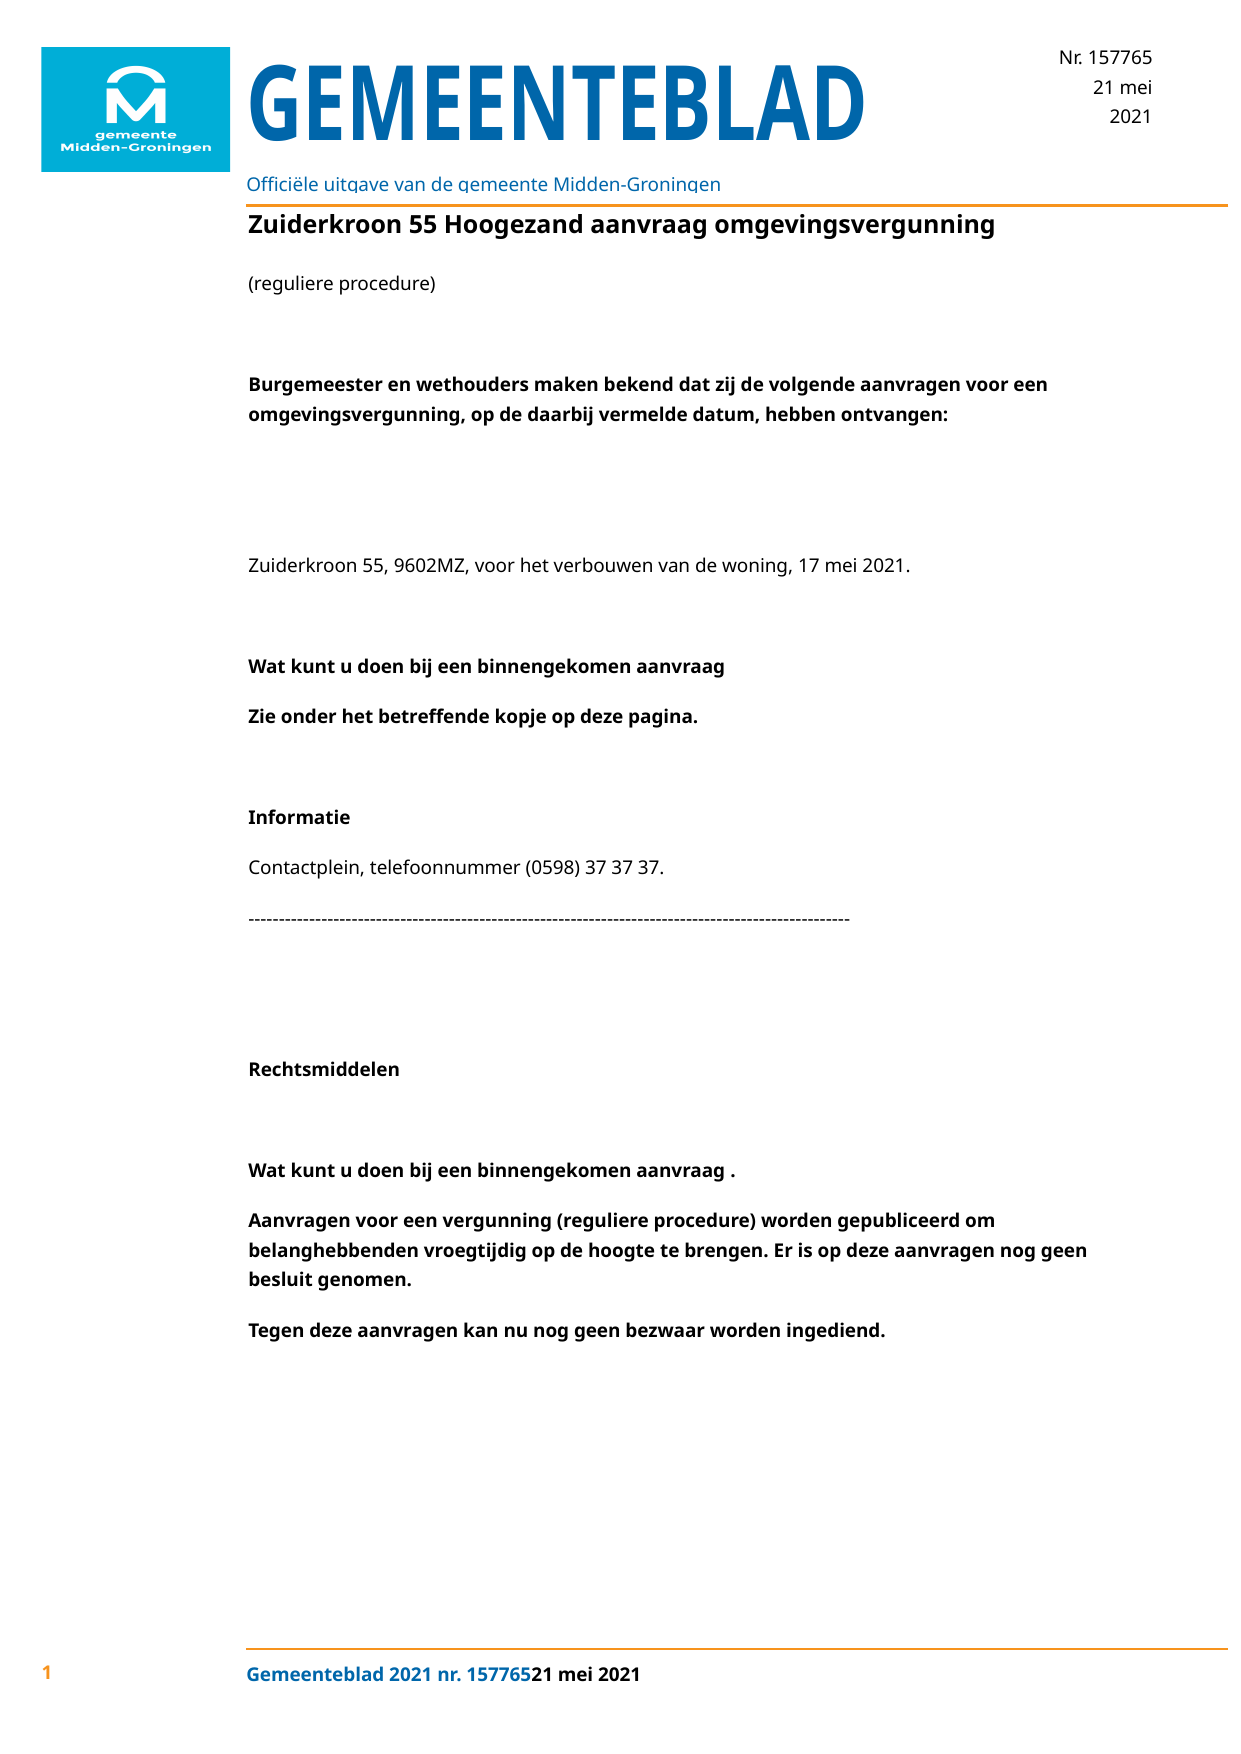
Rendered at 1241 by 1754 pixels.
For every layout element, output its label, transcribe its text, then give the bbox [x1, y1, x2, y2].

text --------------------------------------------------------------------------------------------------- [248, 905, 1152, 931]
text Rechtsmiddelen [248, 1056, 1152, 1082]
text Burgemeester en wethouders maken bekend dat zij de volgende aanvragen voor een omgevingsvergunning, op de daarbij vermelde datum, hebben ontvangen: [248, 371, 1152, 426]
text Aanvragen voor een vergunning (reguliere procedure) worden gepubliceerd om belanghebbenden vroegtijdig op de hoogte te brengen. Er is op deze aanvragen nog geen besluit genomen. [248, 1207, 1152, 1292]
text Contactplein, telefoonnummer (0598) 37 37 37. [248, 854, 1152, 880]
text Wat kunt u doen bij een binnengekomen aanvraag [248, 653, 1152, 678]
text Zie onder het betreffende kopje op deze pagina. [248, 703, 1152, 729]
picture [184, 146, 190, 153]
picture [107, 89, 165, 122]
text Zuiderkroon 55, 9602MZ, voor het verbouwen van de woning, 17 mei 2021. [248, 552, 1152, 578]
text Wat kunt u doen bij een binnengekomen aanvraag . [248, 1157, 1152, 1183]
text Zuiderkroon 55 Hoogezand aanvraag omgevingsvergunning [248, 207, 1152, 241]
text (reguliere procedure) [248, 270, 1152, 296]
text Tegen deze aanvragen kan nu nog geen bezwaar worden ingediend. [248, 1317, 1152, 1343]
text Informatie [248, 804, 1152, 830]
picture [108, 66, 164, 82]
